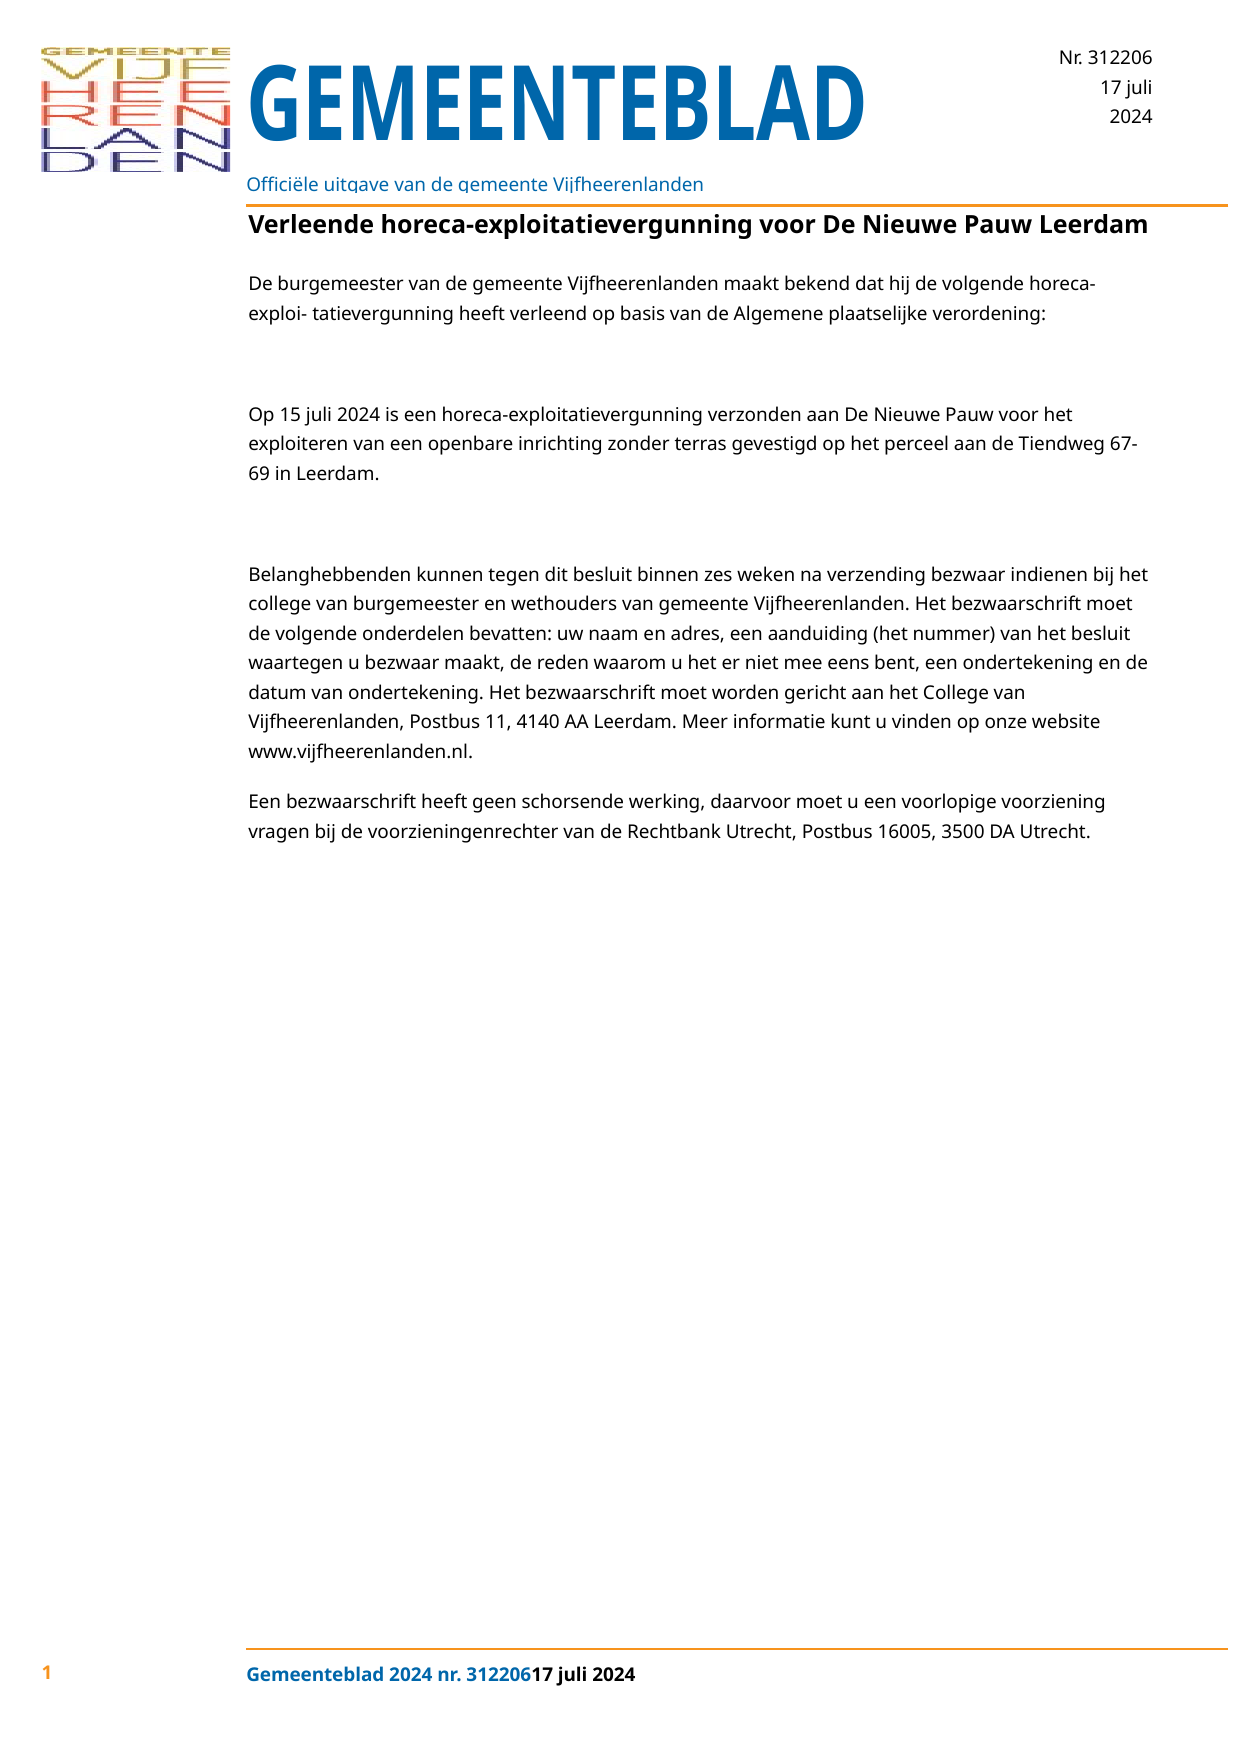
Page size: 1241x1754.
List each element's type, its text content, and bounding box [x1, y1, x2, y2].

picture [41, 47, 231, 172]
text Een bezwaarschrift heeft geen schorsende werking, daarvoor moet u een voorlopige voorziening vragen bij de voorzieningenrechter van de Rechtbank Utrecht, Postbus 16005, 3500 DA Utrecht. [248, 789, 1152, 844]
text Verleende horeca-exploitatievergunning voor De Nieuwe Pauw Leerdam [248, 207, 1152, 241]
text Belanghebbenden kunnen tegen dit besluit binnen zes weken na verzending bezwaar indienen bij het college van burgemeester en wethouders van gemeente Vijfheerenlanden. Het bezwaarschrift moet de volgende onderdelen bevatten: uw naam en adres, een aanduiding (het nummer) van het besluit waartegen u bezwaar maakt, de reden waarom u het er niet mee eens bent, een ondertekening en de datum van ondertekening. Het bezwaarschrift moet worden gericht aan het College van Vijfheerenlanden, Postbus 11, 4140 AA Leerdam. Meer informatie kunt u vinden op onze website www.vijfheerenlanden.nl. [248, 561, 1152, 764]
text De burgemeester van de gemeente Vijfheerenlanden maakt bekend dat hij de volgende horeca-exploi- tatievergunning heeft verleend op basis van de Algemene plaatselijke verordening: [248, 270, 1152, 326]
text Op 15 juli 2024 is een horeca-exploitatievergunning verzonden aan De Nieuwe Pauw voor het exploiteren van een openbare inrichting zonder terras gevestigd op het perceel aan de Tiendweg 67-69 in Leerdam. [248, 401, 1152, 486]
